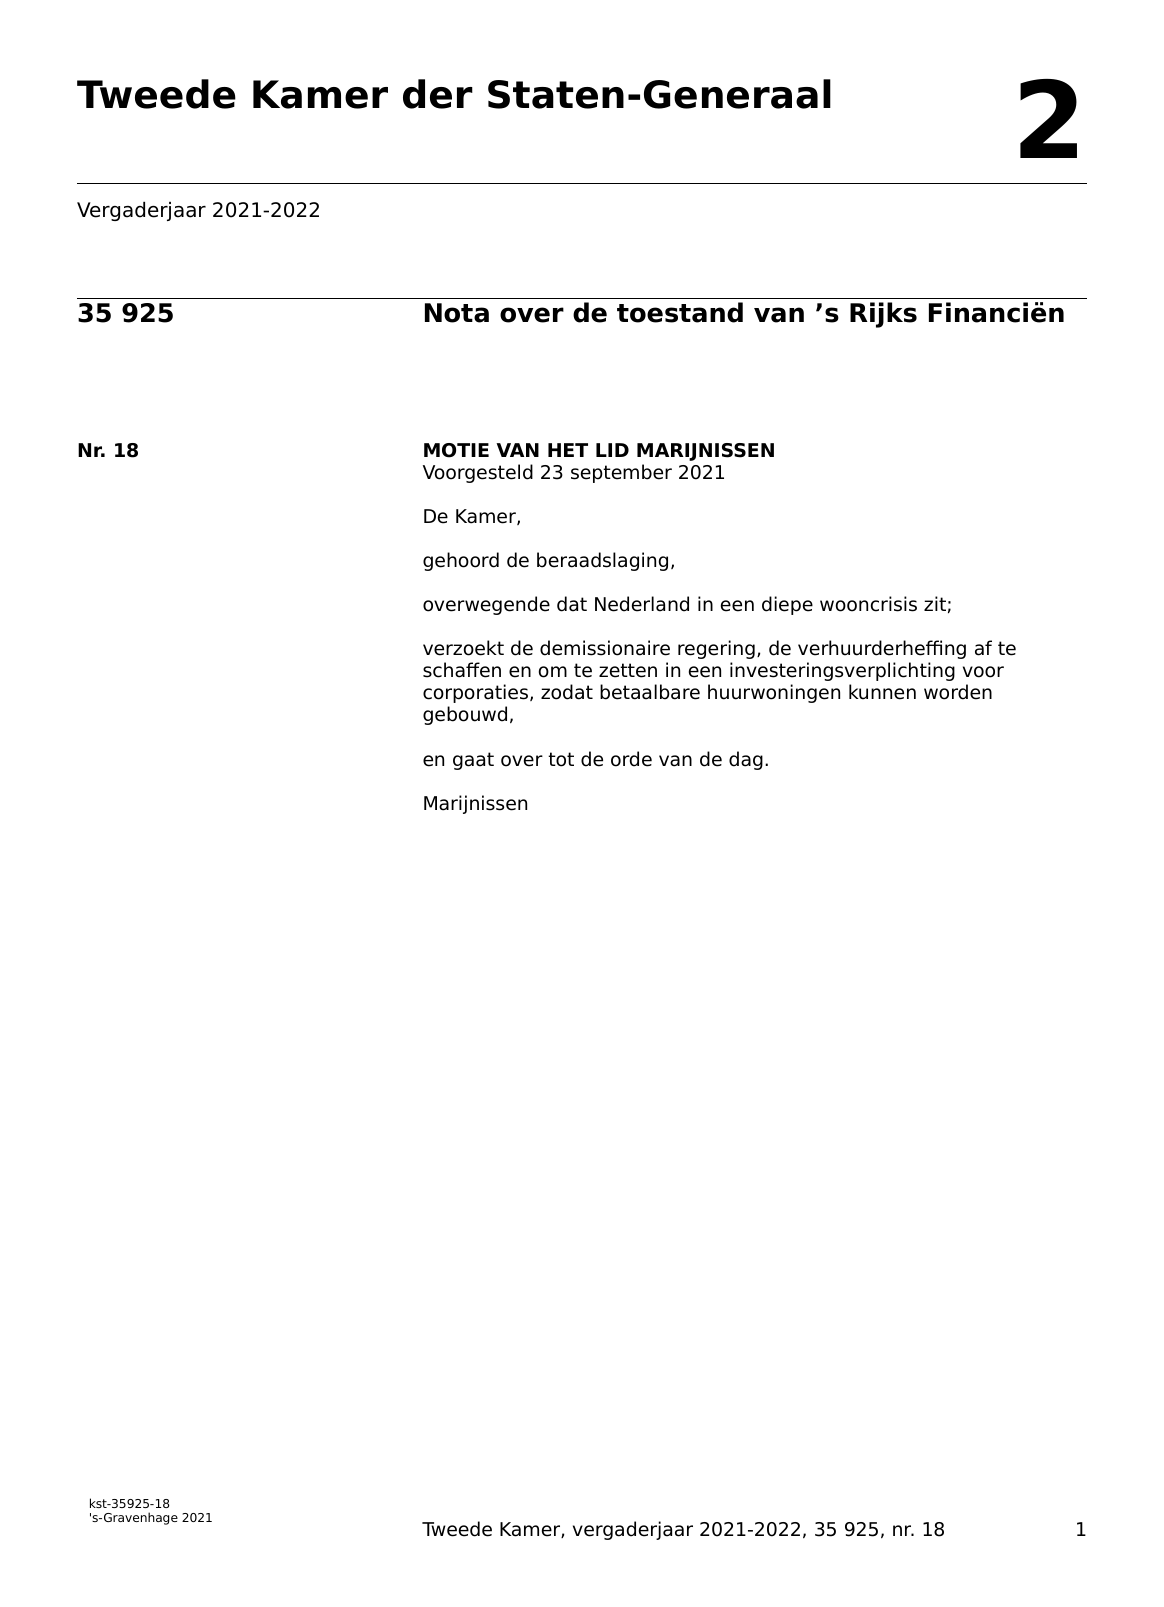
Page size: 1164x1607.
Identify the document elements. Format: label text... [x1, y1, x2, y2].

table_header 2 [886, 59, 1087, 183]
text gehoord de beraadslaging, [422, 550, 1087, 572]
text verzoekt de demissionaire regering, de verhuurderheffing af te schaffen en om te zetten in een investeringsverplichting voor corporaties, zodat betaalbare huurwoningen kunnen worden gebouwd, [422, 638, 1087, 726]
text Voorgesteld 23 september 2021 [422, 462, 1087, 484]
table_header Tweede Kamer der Staten-Generaal [77, 59, 886, 183]
text kst-35925-18 [88, 1497, 323, 1511]
text Marijnissen [422, 793, 1087, 814]
subtitle 35 925 Nota over de toestand van ’s Rijks Financiën [77, 299, 1087, 329]
text en gaat over tot de orde van de dag. [422, 748, 1087, 770]
subtitle Nr. 18 MOTIE VAN HET LID MARIJNISSEN [77, 440, 1087, 462]
text De Kamer, [422, 506, 1087, 528]
text overwegende dat Nederland in een diepe wooncrisis zit; [422, 594, 1087, 616]
table_cell Vergaderjaar 2021-2022 [77, 184, 1087, 298]
text 's-Gravenhage 2021 [88, 1511, 323, 1525]
